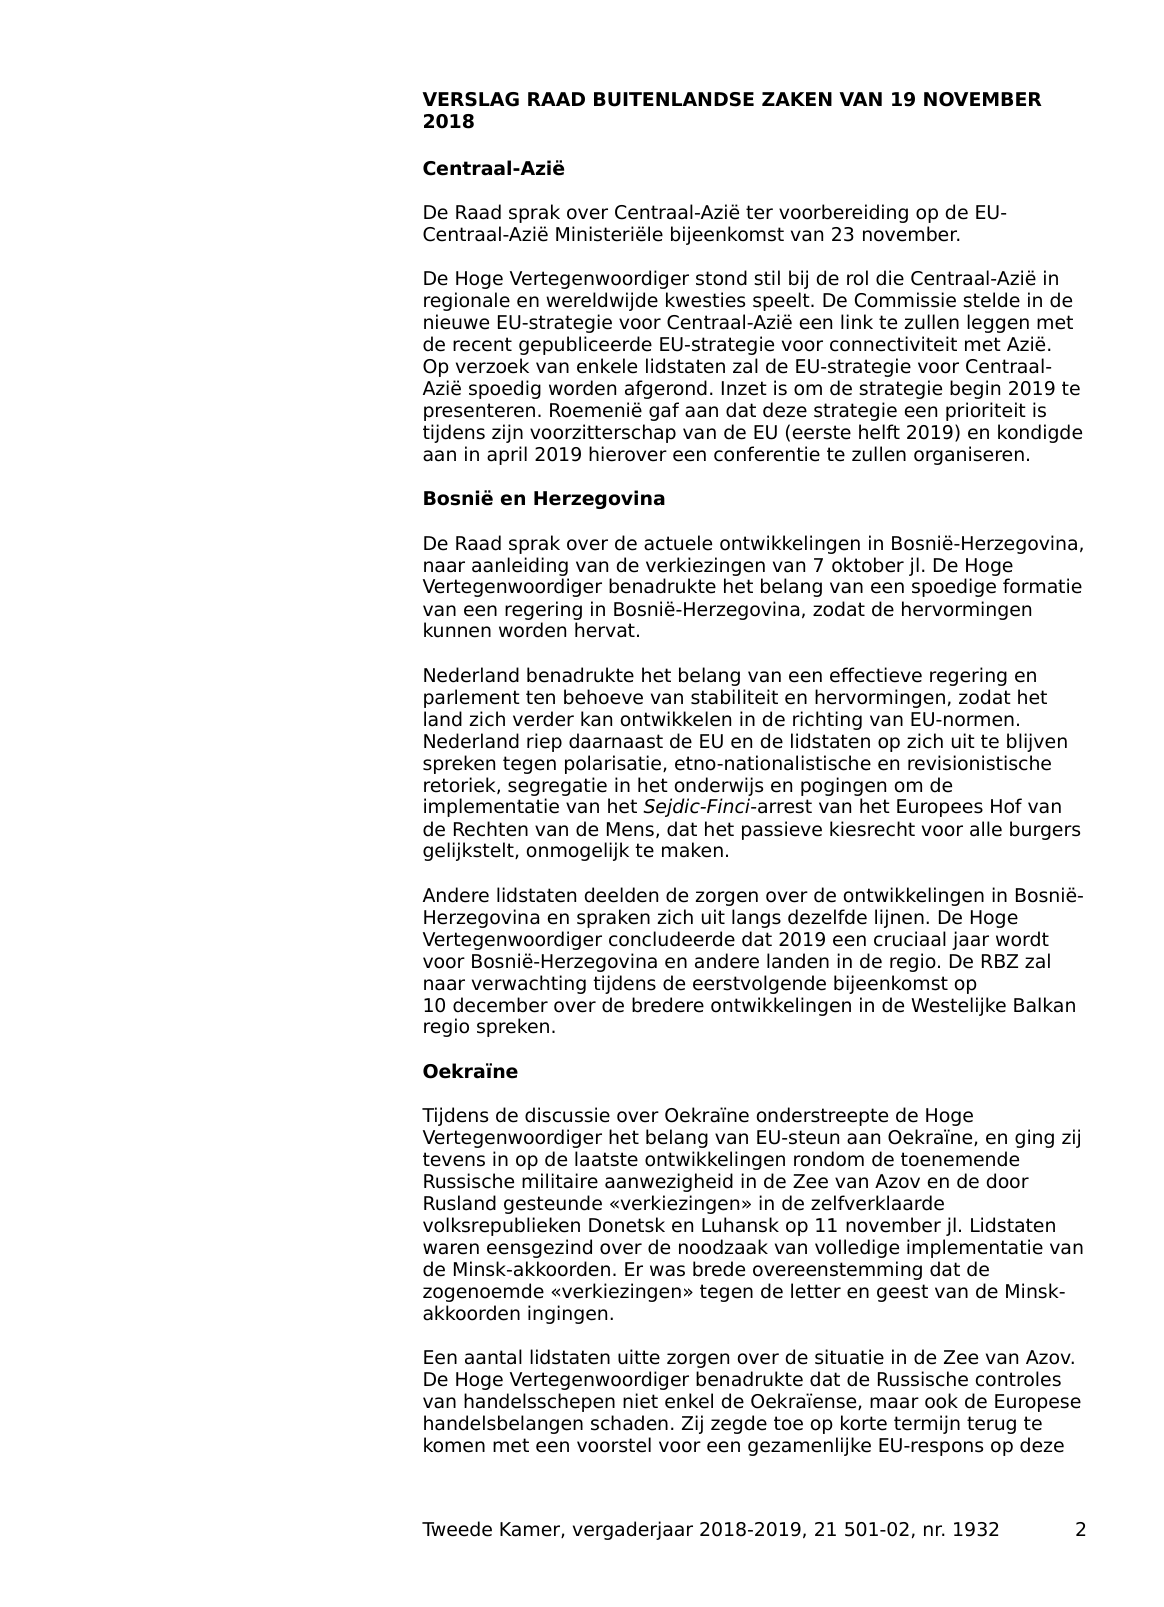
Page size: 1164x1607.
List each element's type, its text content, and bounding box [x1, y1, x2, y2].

subtitle Bosnië en Herzegovina [422, 488, 1087, 510]
text Op verzoek van enkele lidstaten zal de EU-strategie voor Centraal-Azië spoedig worden afgerond. Inzet is om de strategie begin 2019 te presenteren. Roemenië gaf aan dat deze strategie een prioriteit is tijdens zijn voorzitterschap van de EU (eerste helft 2019) en kondigde aan in april 2019 hierover een conferentie te zullen organiseren. [422, 356, 1087, 466]
text De Hoge Vertegenwoordiger stond stil bij de rol die Centraal-Azië in regionale en wereldwijde kwesties speelt. De Commissie stelde in de nieuwe EU-strategie voor Centraal-Azië een link te zullen leggen met de recent gepubliceerde EU-strategie voor connectiviteit met Azië. [422, 268, 1087, 356]
text Een aantal lidstaten uitte zorgen over de situatie in de Zee van Azov. De Hoge Vertegenwoordiger benadrukte dat de Russische controles van handelsschepen niet enkel de Oekraïense, maar ook de Europese handelsbelangen schaden. Zij zegde toe op korte termijn terug te komen met een voorstel voor een gezamenlijke EU-respons op deze [422, 1347, 1087, 1457]
text De Raad sprak over Centraal-Azië ter voorbereiding op de EU-Centraal-Azië Ministeriële bijeenkomst van 23 november. [422, 202, 1087, 246]
subtitle VERSLAG RAAD BUITENLANDSE ZAKEN VAN 19 NOVEMBER 2018 [422, 89, 1087, 133]
text De Raad sprak over de actuele ontwikkelingen in Bosnië-Herzegovina, naar aanleiding van de verkiezingen van 7 oktober jl. De Hoge Vertegenwoordiger benadrukte het belang van een spoedige formatie van een regering in Bosnië-Herzegovina, zodat de hervormingen kunnen worden hervat. [422, 532, 1087, 642]
text Tijdens de discussie over Oekraïne onderstreepte de Hoge Vertegenwoordiger het belang van EU-steun aan Oekraïne, en ging zij tevens in op de laatste ontwikkelingen rondom de toenemende Russische militaire aanwezigheid in de Zee van Azov en de door Rusland gesteunde «verkiezingen» in de zelfverklaarde volksrepublieken Donetsk en Luhansk op 11 november jl. Lidstaten waren eensgezind over de noodzaak van volledige implementatie van de Minsk-akkoorden. Er was brede overeenstemming dat de zogenoemde «verkiezingen» tegen de letter en geest van de Minsk-akkoorden ingingen. [422, 1105, 1087, 1324]
text Andere lidstaten deelden de zorgen over de ontwikkelingen in Bosnië-Herzegovina en spraken zich uit langs dezelfde lijnen. De Hoge Vertegenwoordiger concludeerde dat 2019 een cruciaal jaar wordt voor Bosnië-Herzegovina en andere landen in de regio. De RBZ zal naar verwachting tijdens de eerstvolgende bijeenkomst op 10 december over de bredere ontwikkelingen in de Westelijke Balkan regio spreken. [422, 884, 1087, 1038]
subtitle Centraal-Azië [422, 158, 1087, 180]
subtitle Oekraïne [422, 1061, 1087, 1083]
text Nederland benadrukte het belang van een effectieve regering en parlement ten behoeve van stabiliteit en hervormingen, zodat het land zich verder kan ontwikkelen in de richting van EU-normen. Nederland riep daarnaast de EU en de lidstaten op zich uit te blijven spreken tegen polarisatie, etno-nationalistische en revisionistische retoriek, segregatie in het onderwijs en pogingen om de implementatie van het Sejdic-Finci-arrest van het Europees Hof van de Rechten van de Mens, dat het passieve kiesrecht voor alle burgers gelijkstelt, onmogelijk te maken. [422, 664, 1087, 862]
